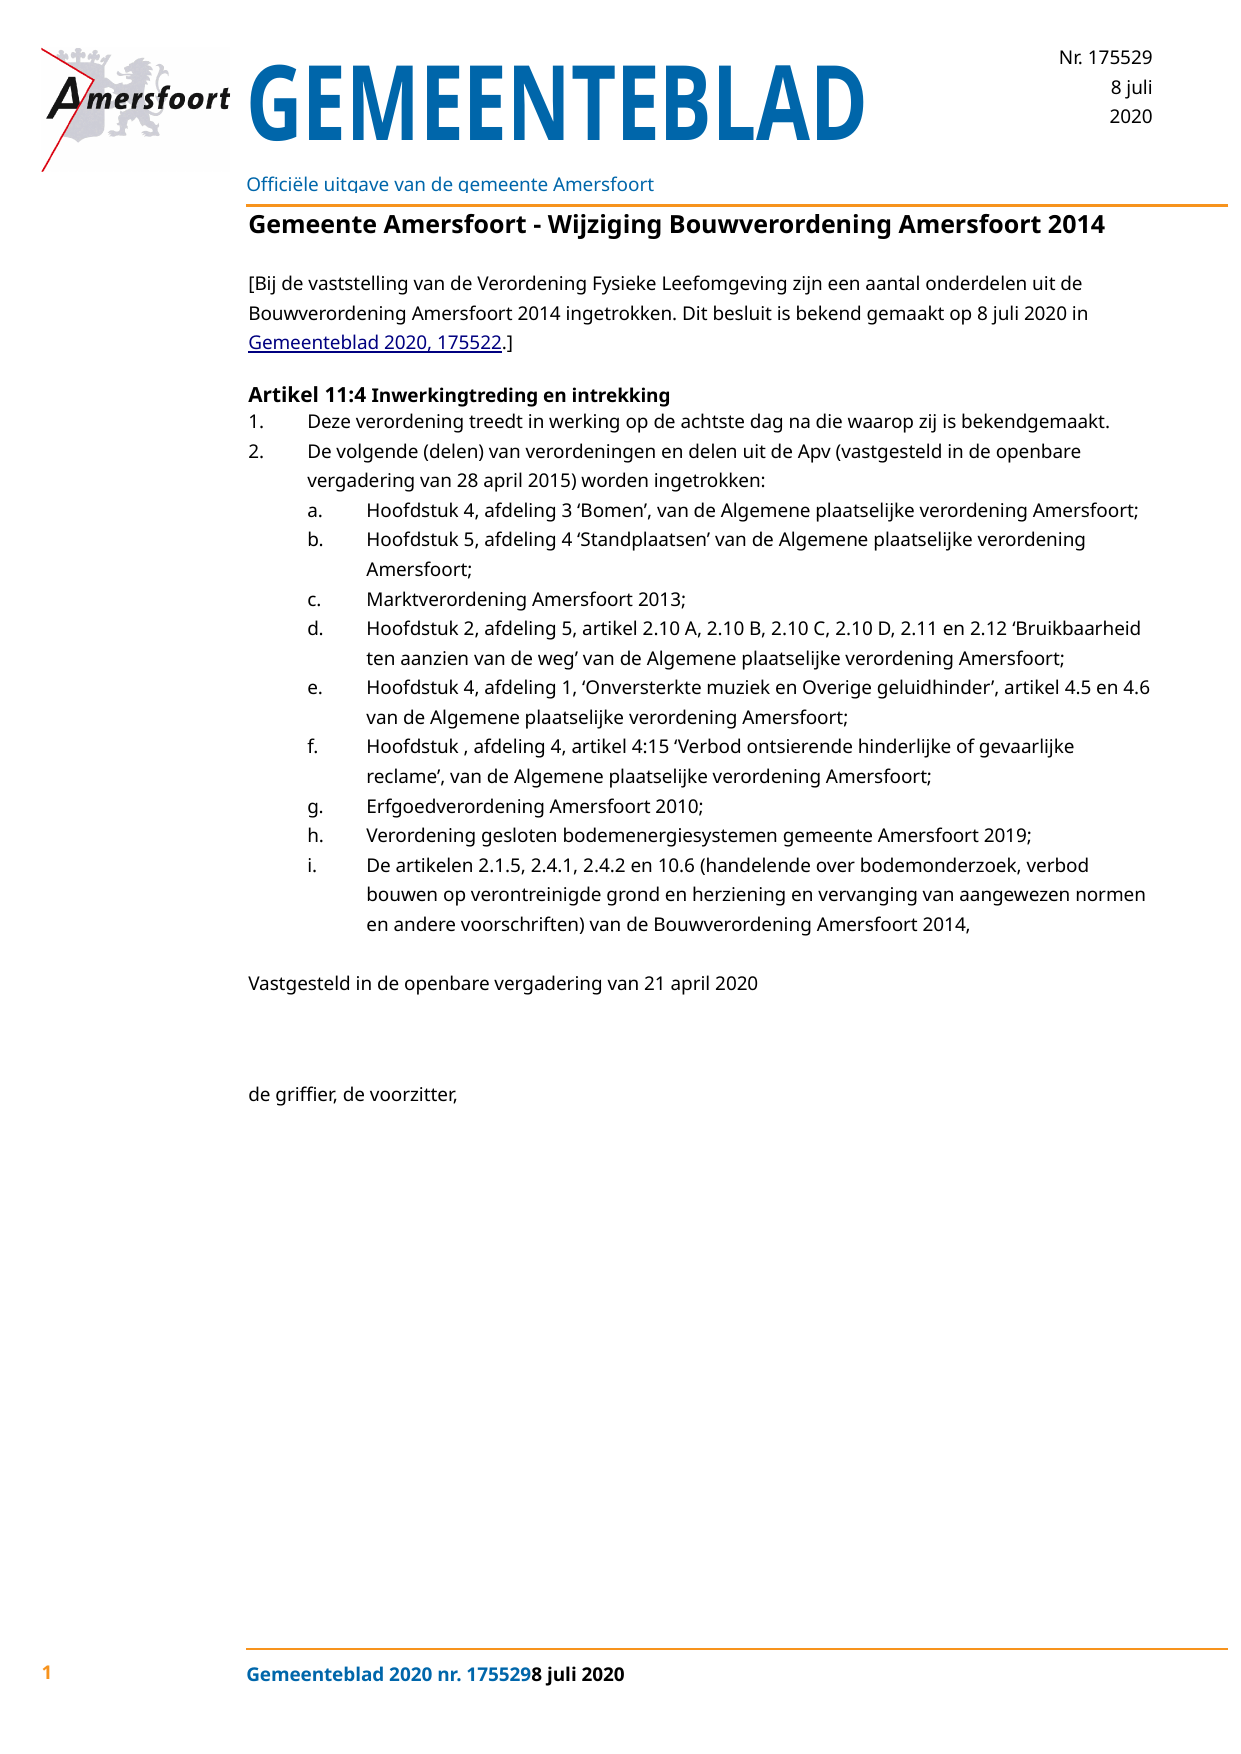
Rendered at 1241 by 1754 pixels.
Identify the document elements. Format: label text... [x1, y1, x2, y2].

list De volgende (delen) van verordeningen en delen uit de Apv (vastgesteld in de openbare vergadering van 28 april 2015) worden ingetrokken: [248, 438, 1152, 493]
text de griffier, de voorzitter, [248, 1081, 1152, 1107]
list Hoofdstuk 2, afdeling 5, artikel 2.10 A, 2.10 B, 2.10 C, 2.10 D, 2.11 en 2.12 ‘Bruikbaarheid ten aanzien van de weg’ van de Algemene plaatselijke verordening Amersfoort; [307, 615, 1152, 671]
list Hoofdstuk 4, afdeling 1, ‘Onversterkte muziek en Overige geluidhinder’, artikel 4.5 en 4.6 van de Algemene plaatselijke verordening Amersfoort; [307, 674, 1152, 730]
text Vastgesteld in de openbare vergadering van 21 april 2020 [248, 970, 1152, 996]
list Hoofdstuk 4, afdeling 3 ‘Bomen’, van de Algemene plaatselijke verordening Amersfoort; [307, 497, 1152, 523]
list Hoofdstuk , afdeling 4, artikel 4:15 ‘Verbod ontsierende hinderlijke of gevaarlijke reclame’, van de Algemene plaatselijke verordening Amersfoort; [307, 734, 1152, 789]
list Marktverordening Amersfoort 2013; [307, 586, 1152, 612]
list Hoofdstuk 5, afdeling 4 ‘Standplaatsen’ van de Algemene plaatselijke verordening Amersfoort; [307, 527, 1152, 582]
list Deze verordening treedt in werking op de achtste dag na die waarop zij is bekendgemaakt. [248, 408, 1152, 434]
list Verordening gesloten bodemenergiesystemen gemeente Amersfoort 2019; [307, 822, 1152, 848]
text Gemeente Amersfoort - Wijziging Bouwverordening Amersfoort 2014 [248, 207, 1152, 241]
text Artikel 11:4 Inwerkingtreding en intrekking [248, 380, 1152, 408]
text [Bij de vaststelling van de Verordening Fysieke Leefomgeving zijn een aantal onderdelen uit de Bouwverordening Amersfoort 2014 ingetrokken. Dit besluit is bekend gemaakt op 8 juli 2020 in Gemeenteblad 2020, 175522.] [248, 270, 1152, 355]
list Erfgoedverordening Amersfoort 2010; [307, 793, 1152, 819]
list De artikelen 2.1.5, 2.4.1, 2.4.2 en 10.6 (handelende over bodemonderzoek, verbod bouwen op verontreinigde grond en herziening en vervanging van aangewezen normen en andere voorschriften) van de Bouwverordening Amersfoort 2014, [307, 852, 1152, 937]
picture [41, 47, 231, 172]
